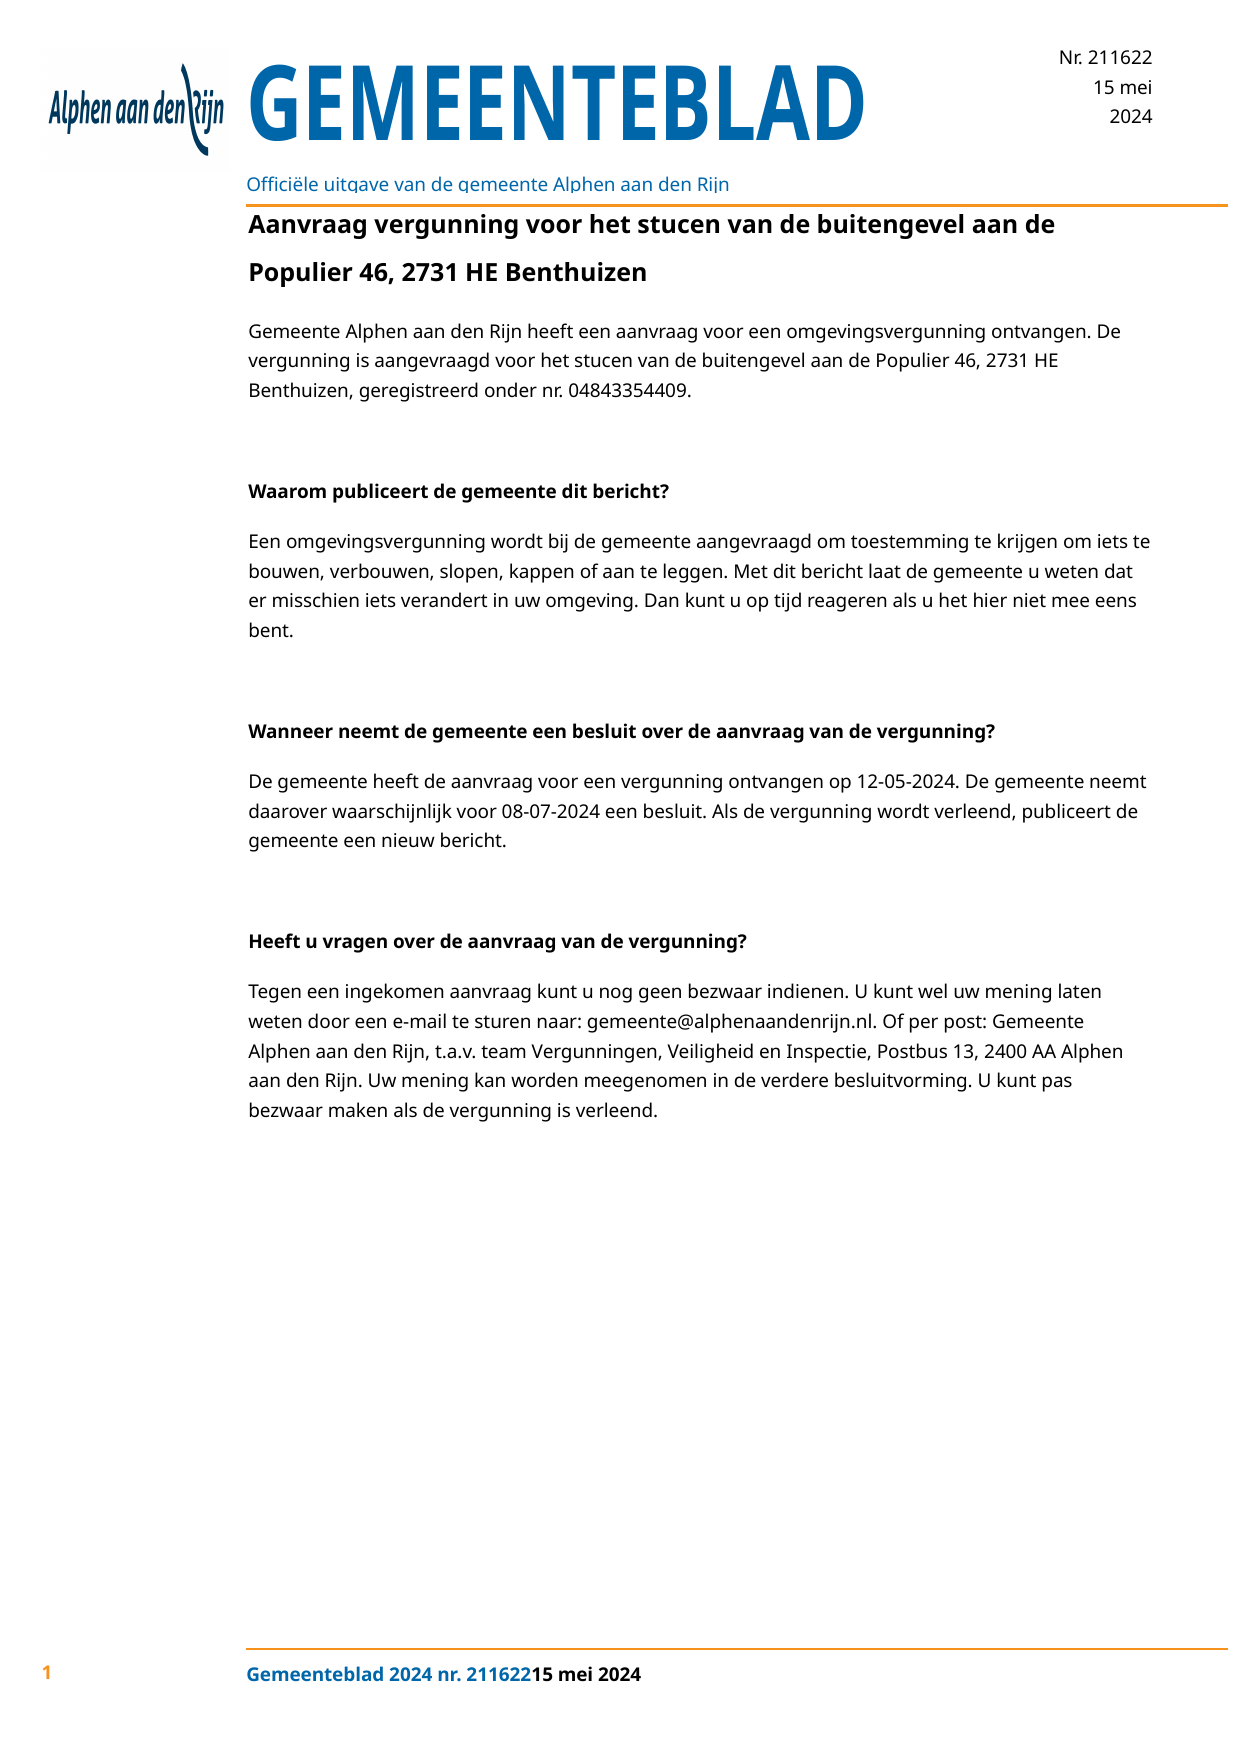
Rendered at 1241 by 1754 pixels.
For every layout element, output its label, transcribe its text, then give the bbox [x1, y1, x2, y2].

text Een omgevingsvergunning wordt bij de gemeente aangevraagd om toestemming te krijgen om iets te bouwen, verbouwen, slopen, kappen of aan te leggen. Met dit bericht laat de gemeente u weten dat er misschien iets verandert in uw omgeving. Dan kunt u op tijd reageren als u het hier niet mee eens bent. [248, 528, 1152, 643]
text Wanneer neemt de gemeente een besluit over de aanvraag van de vergunning? [248, 718, 1152, 744]
text De gemeente heeft de aanvraag voor een vergunning ontvangen op 12-05-2024. De gemeente neemt daarover waarschijnlijk voor 08-07-2024 een besluit. Als de vergunning wordt verleend, publiceert de gemeente een nieuw bericht. [248, 768, 1152, 853]
picture [41, 47, 231, 172]
text Waarom publiceert de gemeente dit bericht? [248, 478, 1152, 504]
text Gemeente Alphen aan den Rijn heeft een aanvraag voor een omgevingsvergunning ontvangen. De vergunning is aangevraagd voor het stucen van de buitengevel aan de Populier 46, 2731 HE Benthuizen, geregistreerd onder nr. 04843354409. [248, 318, 1152, 403]
text Aanvraag vergunning voor het stucen van de buitengevel aan de Populier 46, 2731 HE Benthuizen [248, 207, 1152, 288]
text Tegen een ingekomen aanvraag kunt u nog geen bezwaar indienen. U kunt wel uw mening laten weten door een e-mail te sturen naar: gemeente@alphenaandenrijn.nl. Of per post: Gemeente Alphen aan den Rijn, t.a.v. team Vergunningen, Veiligheid en Inspectie, Postbus 13, 2400 AA Alphen aan den Rijn. Uw mening kan worden meegenomen in de verdere besluitvorming. U kunt pas bezwaar maken als de vergunning is verleend. [248, 979, 1152, 1123]
text Heeft u vragen over de aanvraag van de vergunning? [248, 928, 1152, 954]
